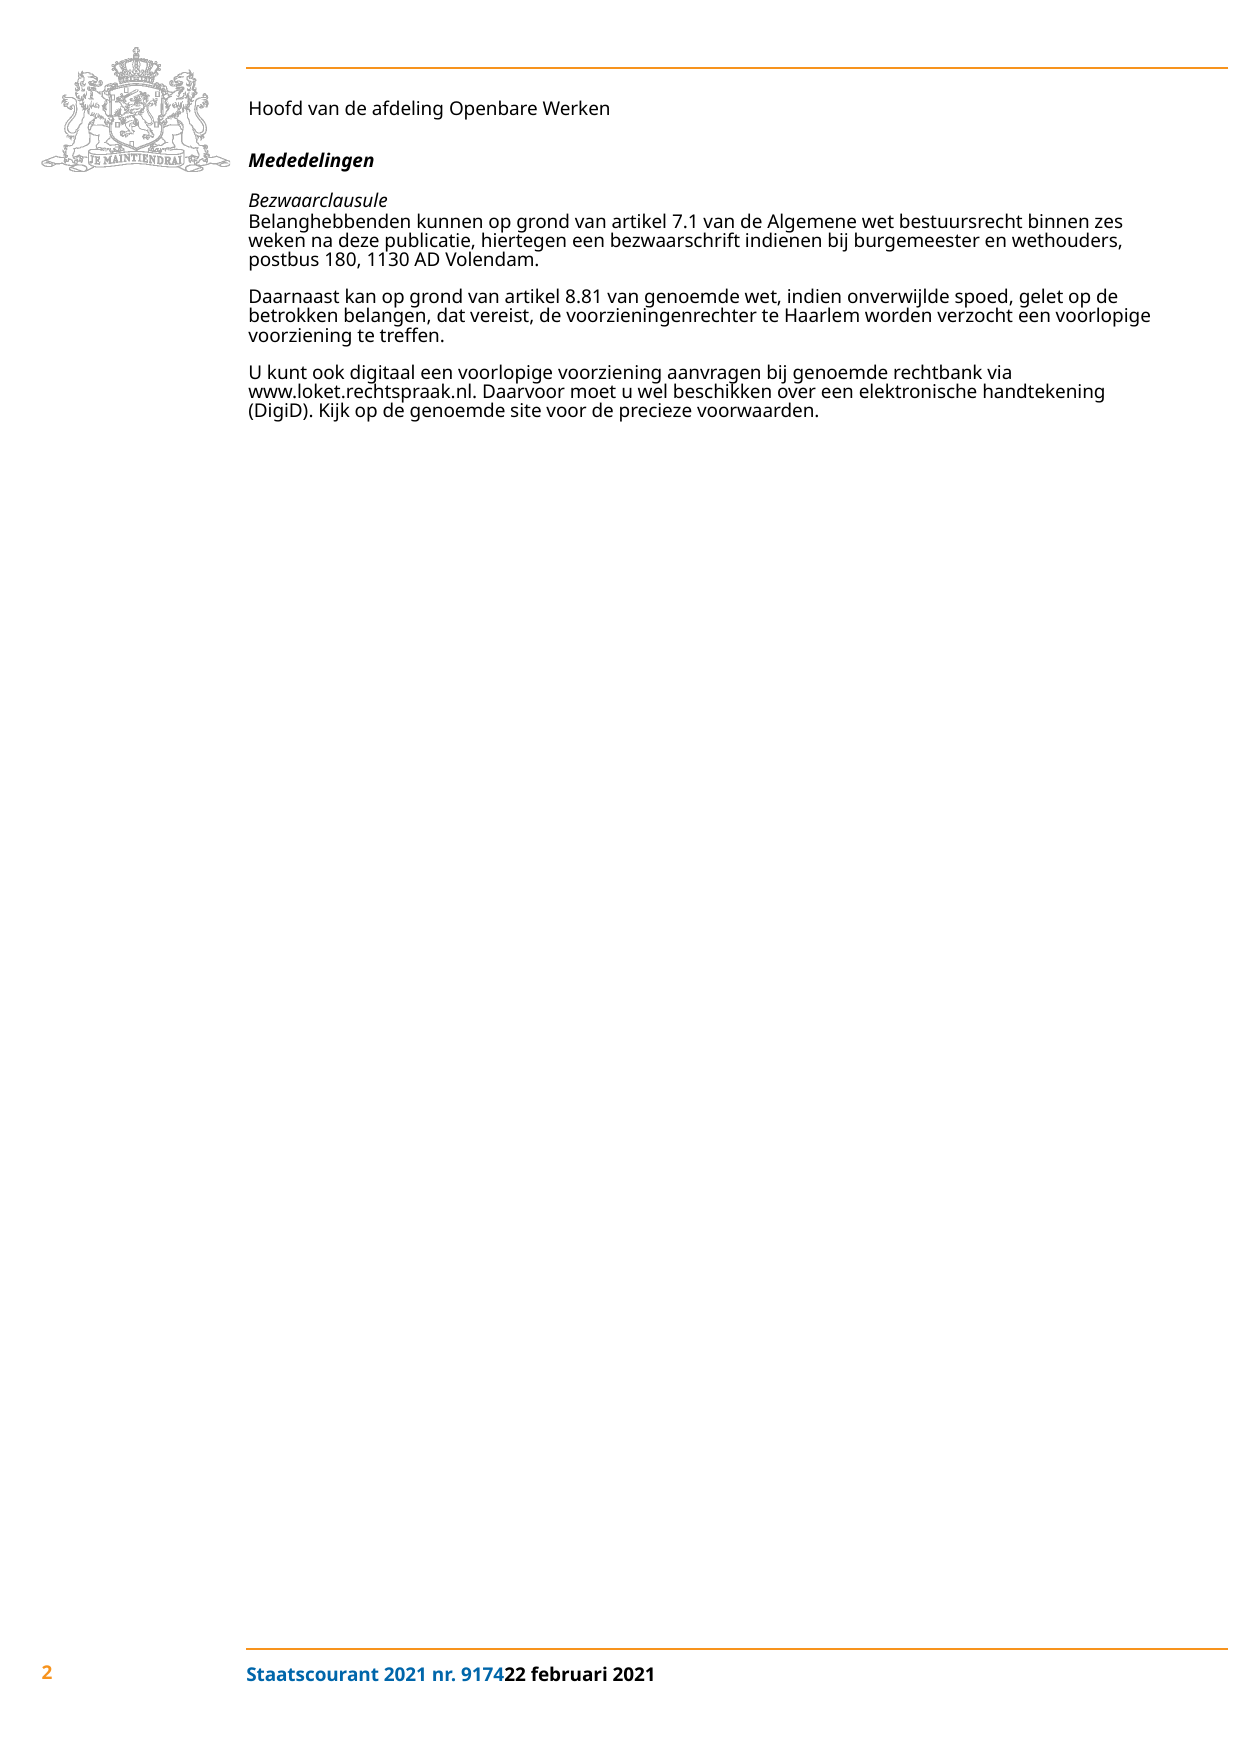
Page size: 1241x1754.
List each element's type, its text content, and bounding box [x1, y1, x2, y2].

text Bezwaarclausule [248, 187, 1152, 213]
text Belanghebbenden kunnen op grond van artikel 7.1 van de Algemene wet bestuursrecht binnen zes weken na deze publicatie, hiertegen een bezwaarschrift indienen bij burgemeester en wethouders, postbus 180, 1130 AD Volendam. [248, 213, 1152, 271]
text Daarnaast kan op grond van artikel 8.81 van genoemde wet, indien onverwijlde spoed, gelet op de betrokken belangen, dat vereist, de voorzieningenrechter te Haarlem worden verzocht een voorlopige voorziening te treffen. [248, 288, 1152, 346]
text U kunt ook digitaal een voorlopige voorziening aanvragen bij genoemde rechtbank via www.loket.rechtspraak.nl. Daarvoor moet u wel beschikken over een elektronische handtekening (DigiD). Kijk op de genoemde site voor de precieze voorwaarden. [248, 364, 1152, 422]
text Hoofd van de afdeling Openbare Werken [248, 95, 1152, 121]
text Mededelingen [248, 148, 1152, 173]
picture [41, 47, 231, 172]
